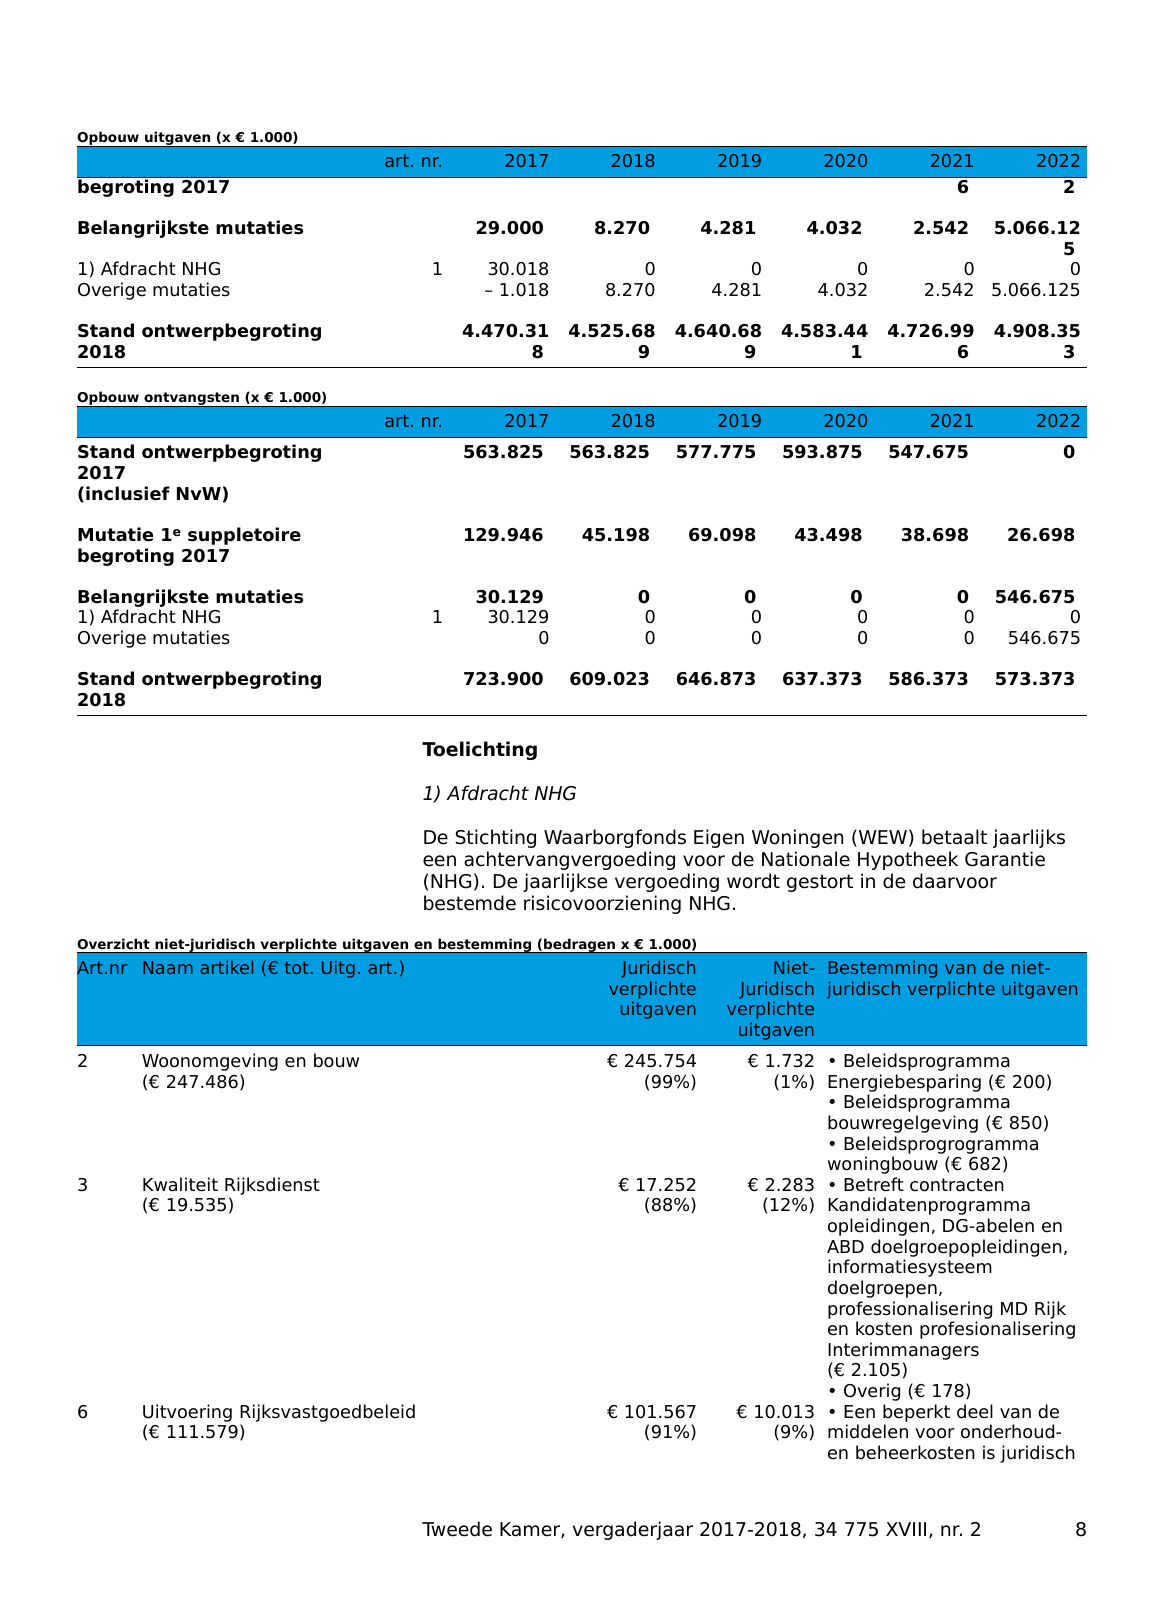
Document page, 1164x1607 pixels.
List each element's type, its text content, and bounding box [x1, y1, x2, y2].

table_cell 547.675 [874, 438, 980, 504]
text De Stichting Waarborgfonds Eigen Woningen (WEW) betaalt jaarlijks een achtervangvergoeding voor de Nationale Hypotheek Garantie (NHG). De jaarlijkse vergoeding wordt gestort in de daarvoor bestemde risicovoorziening NHG. [422, 827, 1087, 915]
table_cell 0 [661, 608, 768, 628]
table_cell Belangrijkste mutaties [77, 587, 342, 607]
table_cell 586.373 [874, 669, 980, 715]
table_cell 0 [661, 628, 768, 649]
table_cell 646.873 [661, 669, 768, 715]
table_cell 1 [343, 259, 449, 280]
table_cell [555, 649, 661, 669]
table_cell [980, 197, 1087, 218]
table_cell [768, 178, 874, 197]
table_cell [343, 178, 449, 197]
table_cell 3 [77, 1175, 136, 1402]
table_cell 0 [768, 608, 874, 628]
table_cell [555, 197, 661, 218]
table_cell [343, 300, 449, 321]
table_cell [449, 300, 555, 321]
table_header Overzicht niet-juridisch verplichte uitgaven en bestemming (bedragen x € 1.000) [77, 937, 1087, 952]
table_cell [343, 649, 449, 669]
table_cell [980, 566, 1087, 587]
table_cell [874, 197, 980, 218]
table_cell 593.875 [768, 438, 874, 504]
table_cell 8.270 [555, 218, 661, 259]
table_cell [77, 649, 342, 669]
table_cell 2022 [980, 147, 1087, 177]
table_cell 2.542 [874, 218, 980, 259]
table_cell 2020 [768, 407, 874, 437]
table_cell 0 [555, 608, 661, 628]
table_cell Juridisch verplichte uitgaven [585, 953, 703, 1045]
table_cell [874, 504, 980, 525]
table_cell [768, 300, 874, 321]
table_cell Overige mutaties [77, 280, 342, 300]
table_cell [343, 321, 449, 367]
table_cell 2.542 [874, 280, 980, 300]
table_cell 4.032 [768, 218, 874, 259]
table_cell [661, 178, 768, 197]
table_cell [980, 649, 1087, 669]
table_cell [449, 649, 555, 669]
table_cell 546.675 [980, 587, 1087, 607]
table_cell € 10.013 (9%) [703, 1402, 821, 1463]
table_cell Art.nr [77, 953, 136, 1045]
table_cell [77, 566, 342, 587]
table_cell [343, 566, 449, 587]
table_cell [449, 566, 555, 587]
table_cell 5.066.125 [980, 280, 1087, 300]
table_cell [449, 504, 555, 525]
table_cell • Betreft contracten Kandidatenprogramma opleidingen, DG-abelen en ABD doelgroepopleidingen, informatiesysteem doelgroepen, professionalisering MD Rijk en kosten profesionalisering Interimmanagers (€ 2.105) • Overig (€ 178) [821, 1175, 1087, 1402]
table_cell [343, 197, 449, 218]
table_cell [768, 649, 874, 669]
table_cell [77, 504, 342, 525]
table_cell € 17.252 (88%) [585, 1175, 703, 1402]
table_cell 8.270 [555, 280, 661, 300]
table_cell [768, 197, 874, 218]
table_cell 29.000 [449, 218, 555, 259]
table_cell 0 [980, 438, 1087, 504]
table_cell 30.129 [449, 608, 555, 628]
table_cell 4.525.689 [555, 321, 661, 367]
table_cell 6 [874, 178, 980, 197]
table_cell [343, 525, 449, 566]
table_cell 0 [874, 628, 980, 649]
table_cell 0 [874, 608, 980, 628]
table_cell [661, 197, 768, 218]
table_cell 0 [768, 628, 874, 649]
table_cell [980, 504, 1087, 525]
table_cell 0 [980, 259, 1087, 280]
table_cell 1) Afdracht NHG [77, 608, 342, 628]
table_cell [661, 566, 768, 587]
table_cell [343, 280, 449, 300]
table_cell 0 [768, 259, 874, 280]
table_cell 637.373 [768, 669, 874, 715]
table_cell 2020 [768, 147, 874, 177]
table_cell Stand ontwerpbegroting 2017 (inclusief NvW) [77, 438, 342, 504]
table_cell Belangrijkste mutaties [77, 218, 342, 259]
table_cell 4.281 [661, 218, 768, 259]
table_cell [555, 178, 661, 197]
table_cell 45.198 [555, 525, 661, 566]
table_cell € 245.754 (99%) [585, 1046, 703, 1175]
table_cell 4.908.353 [980, 321, 1087, 367]
table_cell art. nr. [343, 407, 449, 437]
table_cell [661, 649, 768, 669]
table_cell Niet-Juridisch verplichte uitgaven [703, 953, 821, 1045]
table_cell 1) Afdracht NHG [77, 259, 342, 280]
table_cell art. nr. [343, 147, 449, 177]
table_cell 2018 [555, 147, 661, 177]
table_cell – 1.018 [449, 280, 555, 300]
table_cell • Beleidsprogramma Energiebesparing (€ 200) • Beleidsprogramma bouwregelgeving (€ 850) • Beleidsprogrogramma woningbouw (€ 682) [821, 1046, 1087, 1175]
table_cell [555, 504, 661, 525]
table_cell 129.946 [449, 525, 555, 566]
table_cell 0 [768, 587, 874, 607]
table_cell 563.825 [449, 438, 555, 504]
table_cell Overige mutaties [77, 628, 342, 649]
table_cell 4.470.318 [449, 321, 555, 367]
table_cell [449, 178, 555, 197]
table_cell 2017 [449, 407, 555, 437]
table_cell 0 [874, 259, 980, 280]
table_cell [555, 566, 661, 587]
table_cell 0 [874, 587, 980, 607]
table_cell 573.373 [980, 669, 1087, 715]
table_cell 2 [980, 178, 1087, 197]
table_cell 2 [77, 1046, 136, 1175]
table_cell € 2.283 (12%) [703, 1175, 821, 1402]
table_cell 2021 [874, 407, 980, 437]
table_cell [77, 407, 342, 437]
table_cell 2021 [874, 147, 980, 177]
table_cell 2017 [449, 147, 555, 177]
table_cell Mutatie 1e suppletoire begroting 2017 [77, 525, 342, 566]
table_cell [343, 504, 449, 525]
table_cell [874, 300, 980, 321]
table_cell [874, 649, 980, 669]
subtitle 1) Afdracht NHG [422, 783, 1087, 804]
table_cell 2019 [661, 407, 768, 437]
table_cell [980, 300, 1087, 321]
table_cell [343, 669, 449, 715]
table_cell 4.726.996 [874, 321, 980, 367]
table_cell 609.023 [555, 669, 661, 715]
table_cell Woonomgeving en bouw (€ 247.486) [136, 1046, 584, 1175]
table_cell [77, 197, 342, 218]
table_cell Kwaliteit Rijksdienst (€ 19.535) [136, 1175, 584, 1402]
table_cell € 1.732 (1%) [703, 1046, 821, 1175]
table_cell [768, 504, 874, 525]
table_cell Stand ontwerpbegroting 2018 [77, 669, 342, 715]
table_cell 38.698 [874, 525, 980, 566]
table_cell 4.281 [661, 280, 768, 300]
table_header Opbouw uitgaven (x € 1.000) [77, 130, 1087, 146]
table_cell [343, 628, 449, 649]
table_cell 4.583.441 [768, 321, 874, 367]
table_cell 5.066.125 [980, 218, 1087, 259]
table_cell 4.640.689 [661, 321, 768, 367]
subtitle Toelichting [422, 738, 1087, 760]
table_cell Uitvoering Rijksvastgoedbeleid (€ 111.579) [136, 1402, 584, 1463]
table_cell 0 [555, 628, 661, 649]
table_cell 30.018 [449, 259, 555, 280]
table_cell [343, 218, 449, 259]
table_cell [768, 566, 874, 587]
table_cell 546.675 [980, 628, 1087, 649]
table_cell 2018 [555, 407, 661, 437]
table_cell 30.129 [449, 587, 555, 607]
table_cell [555, 300, 661, 321]
table_cell 0 [555, 259, 661, 280]
table_cell € 101.567 (91%) [585, 1402, 703, 1463]
table_cell 0 [661, 259, 768, 280]
table_header Opbouw ontvangsten (x € 1.000) [77, 390, 1087, 406]
table_cell 723.900 [449, 669, 555, 715]
table_cell [343, 438, 449, 504]
table_cell 43.498 [768, 525, 874, 566]
table_cell Naam artikel (€ tot. Uitg. art.) [136, 953, 584, 1045]
table_cell [449, 197, 555, 218]
table_cell 26.698 [980, 525, 1087, 566]
table_cell [661, 504, 768, 525]
table_cell 563.825 [555, 438, 661, 504]
table_cell 2022 [980, 407, 1087, 437]
table_cell 4.032 [768, 280, 874, 300]
table_cell 69.098 [661, 525, 768, 566]
table_cell [77, 147, 342, 177]
table_cell 0 [555, 587, 661, 607]
table_cell • Een beperkt deel van de middelen voor onderhoud- en beheerkosten is juridisch [821, 1402, 1087, 1463]
table_cell [661, 300, 768, 321]
table_cell 1 [343, 608, 449, 628]
table_cell Bestemming van de niet-juridisch verplichte uitgaven [821, 953, 1087, 1045]
table_cell 6 [77, 1402, 136, 1463]
table_cell [77, 300, 342, 321]
table_cell 2019 [661, 147, 768, 177]
table_cell [343, 587, 449, 607]
table_cell 0 [449, 628, 555, 649]
table_cell 0 [661, 587, 768, 607]
table_cell [874, 566, 980, 587]
table_cell 577.775 [661, 438, 768, 504]
table_cell 0 [980, 608, 1087, 628]
table_cell Stand ontwerpbegroting 2018 [77, 321, 342, 367]
table_cell begroting 2017 [77, 178, 342, 197]
